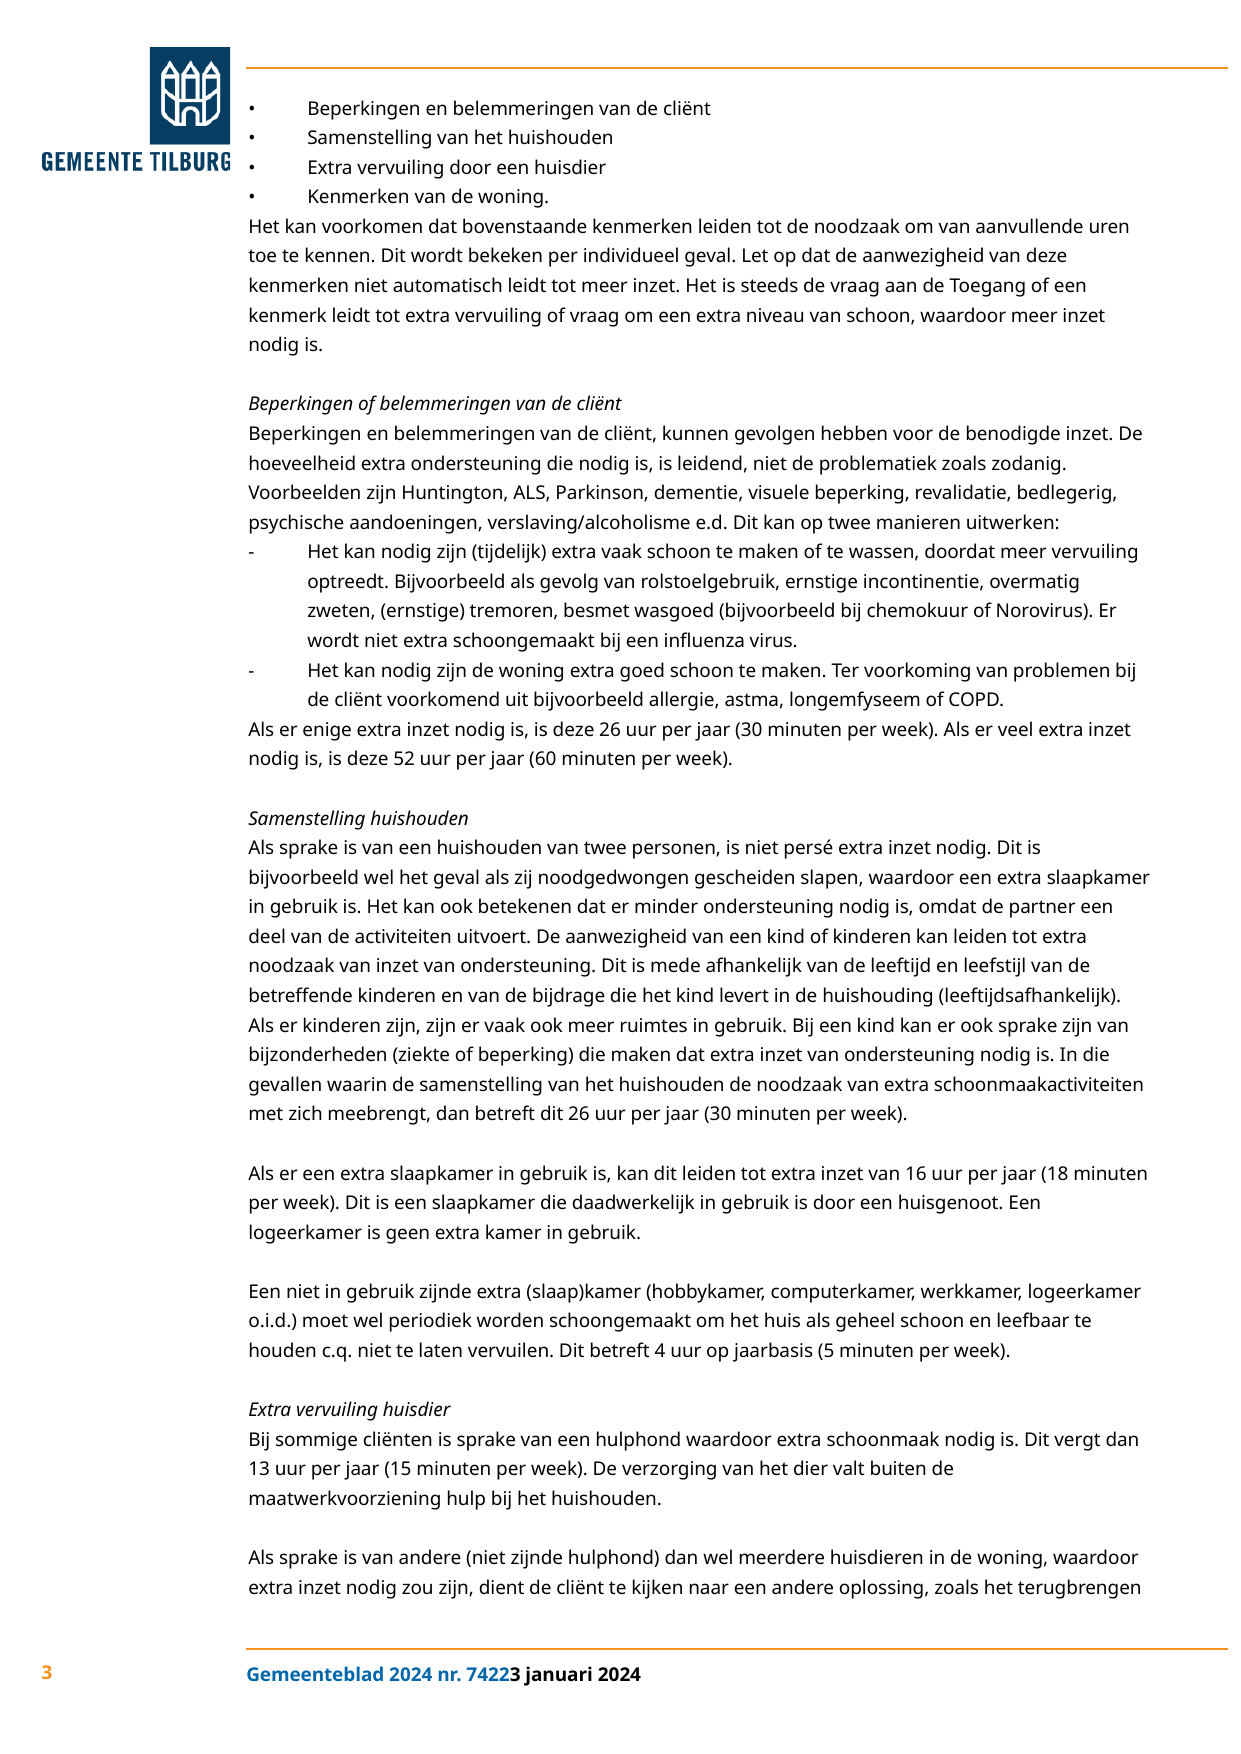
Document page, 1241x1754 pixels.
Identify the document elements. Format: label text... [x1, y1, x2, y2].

list Kenmerken van de woning. [248, 183, 1152, 209]
text Beperkingen en belemmeringen van de cliënt, kunnen gevolgen hebben voor de benodigde inzet. De hoeveelheid extra ondersteuning die nodig is, is leidend, niet de problematiek zoals zodanig. Voorbeelden zijn Huntington, ALS, Parkinson, dementie, visuele beperking, revalidatie, bedlegerig, psychische aandoeningen, verslaving/alcoholisme e.d. Dit kan op twee manieren uitwerken: [248, 420, 1152, 535]
text Een niet in gebruik zijnde extra (slaap)kamer (hobbykamer, computerkamer, werkkamer, logeerkamer o.i.d.) moet wel periodiek worden schoongemaakt om het huis als geheel schoon en leefbaar te houden c.q. niet te laten vervuilen. Dit betreft 4 uur op jaarbasis (5 minuten per week). [248, 1278, 1152, 1363]
text Als sprake is van een huishouden van twee personen, is niet persé extra inzet nodig. Dit is bijvoorbeeld wel het geval als zij noodgedwongen gescheiden slapen, waardoor een extra slaapkamer in gebruik is. Het kan ook betekenen dat er minder ondersteuning nodig is, omdat de partner een deel van de activiteiten uitvoert. De aanwezigheid van een kind of kinderen kan leiden tot extra noodzaak van inzet van ondersteuning. Dit is mede afhankelijk van de leeftijd en leefstijl van de betreffende kinderen en van de bijdrage die het kind levert in de huishouding (leeftijdsafhankelijk). Als er kinderen zijn, zijn er vaak ook meer ruimtes in gebruik. Bij een kind kan er ook sprake zijn van bijzonderheden (ziekte of beperking) die maken dat extra inzet van ondersteuning nodig is. In die gevallen waarin de samenstelling van het huishouden de noodzaak van extra schoonmaakactiviteiten met zich meebrengt, dan betreft dit 26 uur per jaar (30 minuten per week). [248, 834, 1152, 1126]
text Extra vervuiling huisdier [248, 1396, 1152, 1422]
text Het kan voorkomen dat bovenstaande kenmerken leiden tot de noodzaak om van aanvullende uren toe te kennen. Dit wordt bekeken per individueel geval. Let op dat de aanwezigheid van deze kenmerken niet automatisch leidt tot meer inzet. Het is steeds de vraag aan de Toegang of een kenmerk leidt tot extra vervuiling of vraag om een extra niveau van schoon, waardoor meer inzet nodig is. [248, 213, 1152, 357]
text Als sprake is van andere (niet zijnde hulphond) dan wel meerdere huisdieren in de woning, waardoor extra inzet nodig zou zijn, dient de cliënt te kijken naar een andere oplossing, zoals het terugbrengen [248, 1544, 1152, 1600]
list Het kan nodig zijn (tijdelijk) extra vaak schoon te maken of te wassen, doordat meer vervuiling optreedt. Bijvoorbeeld als gevolg van rolstoelgebruik, ernstige incontinentie, overmatig zweten, (ernstige) tremoren, besmet wasgoed (bijvoorbeeld bij chemokuur of Norovirus). Er wordt niet extra schoongemaakt bij een influenza virus. [248, 538, 1152, 653]
text Als er enige extra inzet nodig is, is deze 26 uur per jaar (30 minuten per week). Als er veel extra inzet nodig is, is deze 52 uur per jaar (60 minuten per week). [248, 716, 1152, 771]
text Als er een extra slaapkamer in gebruik is, kan dit leiden tot extra inzet van 16 uur per jaar (18 minuten per week). Dit is een slaapkamer die daadwerkelijk in gebruik is door een huisgenoot. Een logeerkamer is geen extra kamer in gebruik. [248, 1160, 1152, 1245]
text Samenstelling huishouden [248, 805, 1152, 831]
picture [41, 47, 231, 172]
text Bij sommige cliënten is sprake van een hulphond waardoor extra schoonmaak nodig is. Dit vergt dan 13 uur per jaar (15 minuten per week). De verzorging van het dier valt buiten de maatwerkvoorziening hulp bij het huishouden. [248, 1426, 1152, 1511]
text Beperkingen of belemmeringen van de cliënt [248, 391, 1152, 416]
list Samenstelling van het huishouden [248, 124, 1152, 150]
list Beperkingen en belemmeringen van de cliënt [248, 95, 1152, 121]
list Extra vervuiling door een huisdier [248, 154, 1152, 180]
list Het kan nodig zijn de woning extra goed schoon te maken. Ter voorkoming van problemen bij de cliënt voorkomend uit bijvoorbeeld allergie, astma, longemfyseem of COPD. [248, 657, 1152, 712]
